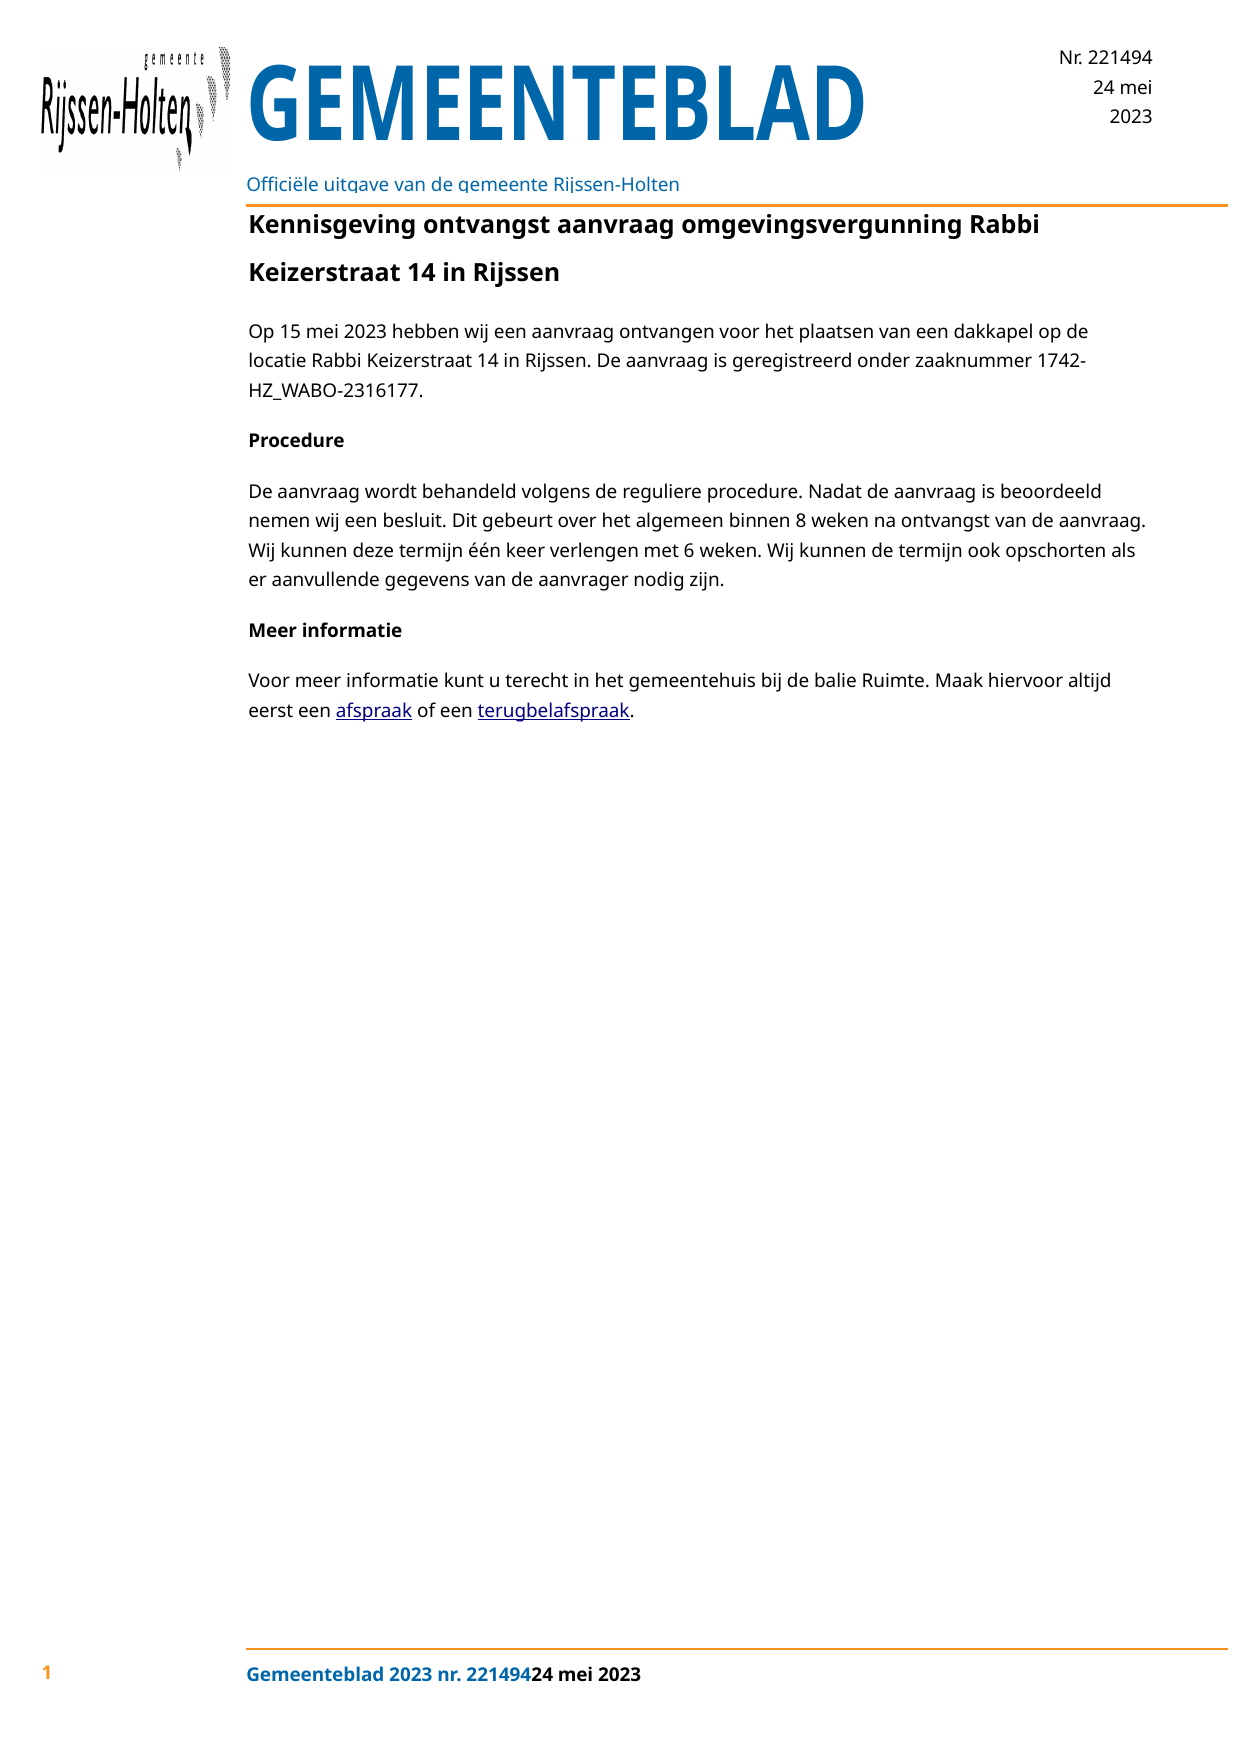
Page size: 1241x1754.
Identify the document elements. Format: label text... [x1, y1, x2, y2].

text Meer informatie [248, 617, 1152, 643]
text Procedure [248, 427, 1152, 453]
text Voor meer informatie kunt u terecht in het gemeentehuis bij de balie Ruimte. Maak hiervoor altijd eerst een afspraak of een terugbelafspraak. [248, 667, 1152, 723]
text De aanvraag wordt behandeld volgens de reguliere procedure. Nadat de aanvraag is beoordeeld nemen wij een besluit. Dit gebeurt over het algemeen binnen 8 weken na ontvangst van de aanvraag. Wij kunnen deze termijn één keer verlengen met 6 weken. Wij kunnen de termijn ook opschorten als er aanvullende gegevens van de aanvrager nodig zijn. [248, 478, 1152, 592]
picture [41, 47, 231, 172]
text Op 15 mei 2023 hebben wij een aanvraag ontvangen voor het plaatsen van een dakkapel op de locatie Rabbi Keizerstraat 14 in Rijssen. De aanvraag is geregistreerd onder zaaknummer 1742-HZ_WABO-2316177. [248, 318, 1152, 403]
text Kennisgeving ontvangst aanvraag omgevingsvergunning Rabbi Keizerstraat 14 in Rijssen [248, 207, 1152, 288]
